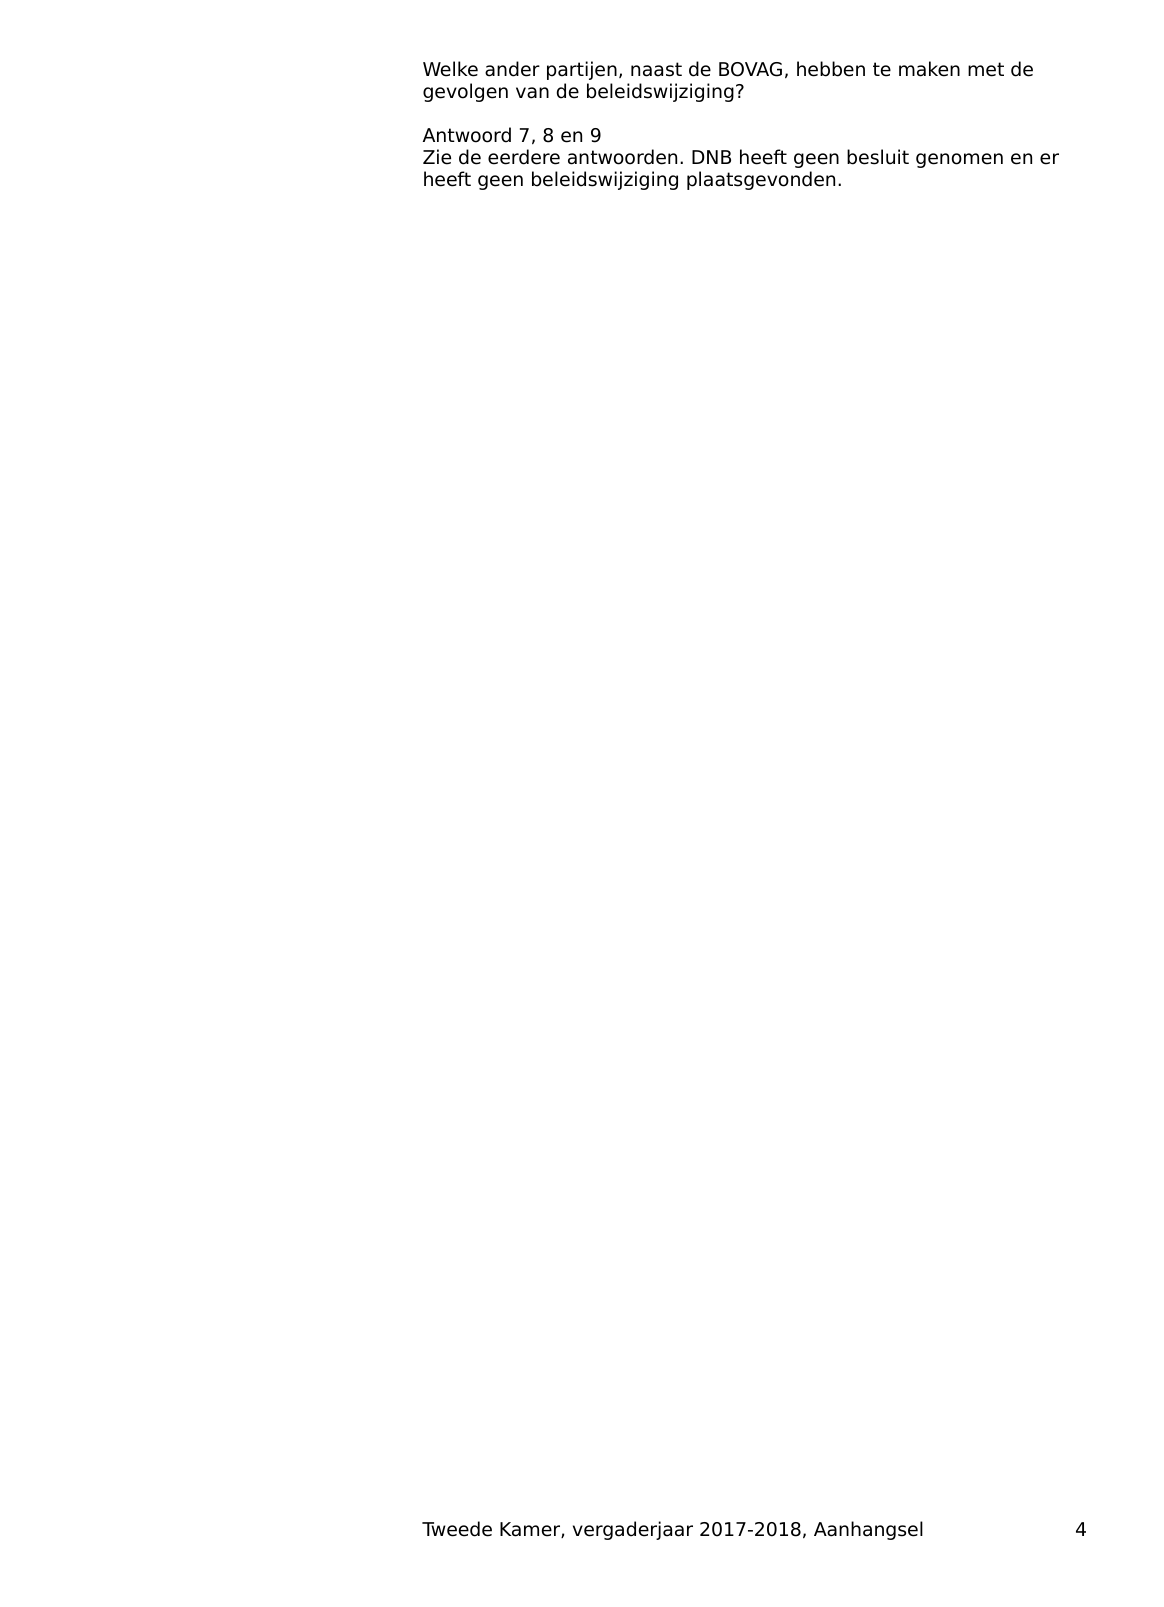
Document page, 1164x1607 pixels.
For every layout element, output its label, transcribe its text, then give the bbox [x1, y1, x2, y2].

text Welke ander partijen, naast de BOVAG, hebben te maken met de gevolgen van de beleidswijziging? [422, 59, 1087, 103]
text Antwoord 7, 8 en 9 [422, 125, 1087, 147]
text Zie de eerdere antwoorden. DNB heeft geen besluit genomen en er heeft geen beleidswijziging plaatsgevonden. [422, 147, 1087, 191]
